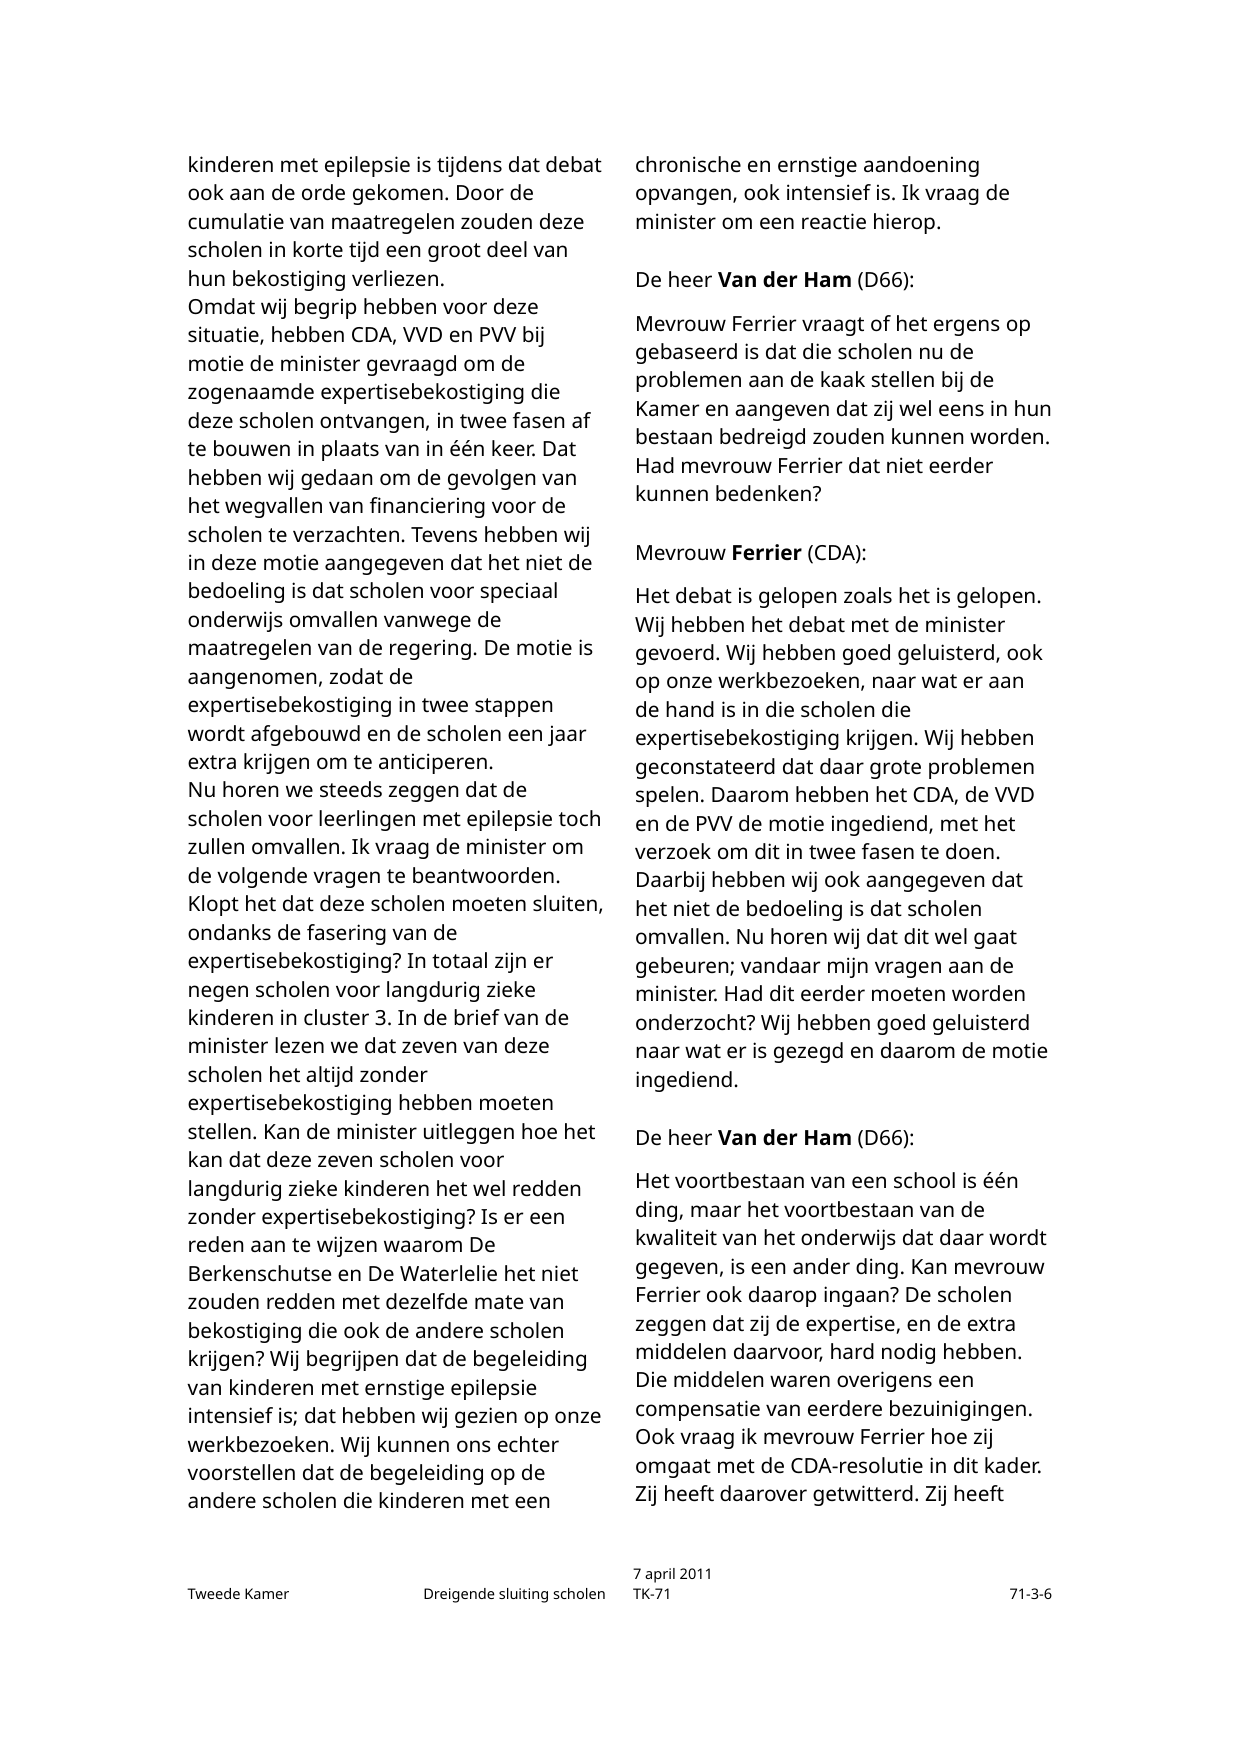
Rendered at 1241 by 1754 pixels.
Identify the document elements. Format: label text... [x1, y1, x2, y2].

text Mevrouw Ferrier vraagt of het ergens op gebaseerd is dat die scholen nu de problemen aan de kaak stellen bij de Kamer en aangeven dat zij wel eens in hun bestaan bedreigd zouden kunnen worden. Had mevrouw Ferrier dat niet eerder kunnen bedenken? [635, 309, 1053, 508]
text De heer Van der Ham (D66): [635, 265, 1053, 294]
text Het debat is gelopen zoals het is gelopen. Wij hebben het debat met de minister gevoerd. Wij hebben goed geluisterd, ook op onze werkbezoeken, naar wat er aan de hand is in die scholen die expertisebekostiging krijgen. Wij hebben geconstateerd dat daar grote problemen spelen. Daarom hebben het CDA, de VVD en de PVV de motie ingediend, met het verzoek om dit in twee fasen te doen. Daarbij hebben wij ook aangegeven dat het niet de bedoeling is dat scholen omvallen. Nu horen wij dat dit wel gaat gebeuren; vandaar mijn vragen aan de minister. Had dit eerder moeten worden onderzocht? Wij hebben goed geluisterd naar wat er is gezegd en daarom de motie ingediend. [635, 581, 1053, 1093]
text Nu horen we steeds zeggen dat de scholen voor leerlingen met epilepsie toch zullen omvallen. Ik vraag de minister om de volgende vragen te beantwoorden. Klopt het dat deze scholen moeten sluiten, ondanks de fasering van de expertisebekostiging? In totaal zijn er negen scholen voor langdurig zieke kinderen in cluster 3. In de brief van de minister lezen we dat zeven van deze scholen het altijd zonder expertisebekostiging hebben moeten stellen. Kan de minister uitleggen hoe het kan dat deze zeven scholen voor langdurig zieke kinderen het wel redden zonder expertisebekostiging? Is er een reden aan te wijzen waarom De Berkenschutse en De Waterlelie het niet zouden redden met dezelfde mate van bekostiging die ook de andere scholen krijgen? Wij begrijpen dat de begeleiding van kinderen met ernstige epilepsie intensief is; dat hebben wij gezien op onze werkbezoeken. Wij kunnen ons echter voorstellen dat de begeleiding op de andere scholen die kinderen met een [187, 776, 605, 1515]
text kinderen met epilepsie is tijdens dat debat ook aan de orde gekomen. Door de cumulatie van maatregelen zouden deze scholen in korte tijd een groot deel van hun bekostiging verliezen. [187, 150, 605, 292]
text De heer Van der Ham (D66): [635, 1123, 1053, 1152]
text Het voortbestaan van een school is één ding, maar het voortbestaan van de kwaliteit van het onderwijs dat daar wordt gegeven, is een ander ding. Kan mevrouw Ferrier ook daarop ingaan? De scholen zeggen dat zij de expertise, en de extra middelen daarvoor, hard nodig hebben. Die middelen waren overigens een compensatie van eerdere bezuinigingen. Ook vraag ik mevrouw Ferrier hoe zij omgaat met de CDA-resolutie in dit kader. Zij heeft daarover getwitterd. Zij heeft [635, 1167, 1053, 1508]
text Omdat wij begrip hebben voor deze situatie, hebben CDA, VVD en PVV bij motie de minister gevraagd om de zogenaamde expertisebekostiging die deze scholen ontvangen, in twee fasen af te bouwen in plaats van in één keer. Dat hebben wij gedaan om de gevolgen van het wegvallen van financiering voor de scholen te verzachten. Tevens hebben wij in deze motie aangegeven dat het niet de bedoeling is dat scholen voor speciaal onderwijs omvallen vanwege de maatregelen van de regering. De motie is aangenomen, zodat de expertisebekostiging in twee stappen wordt afgebouwd en de scholen een jaar extra krijgen om te anticiperen. [187, 292, 605, 776]
text chronische en ernstige aandoening opvangen, ook intensief is. Ik vraag de minister om een reactie hierop. [635, 150, 1053, 235]
text Mevrouw Ferrier (CDA): [635, 538, 1053, 566]
